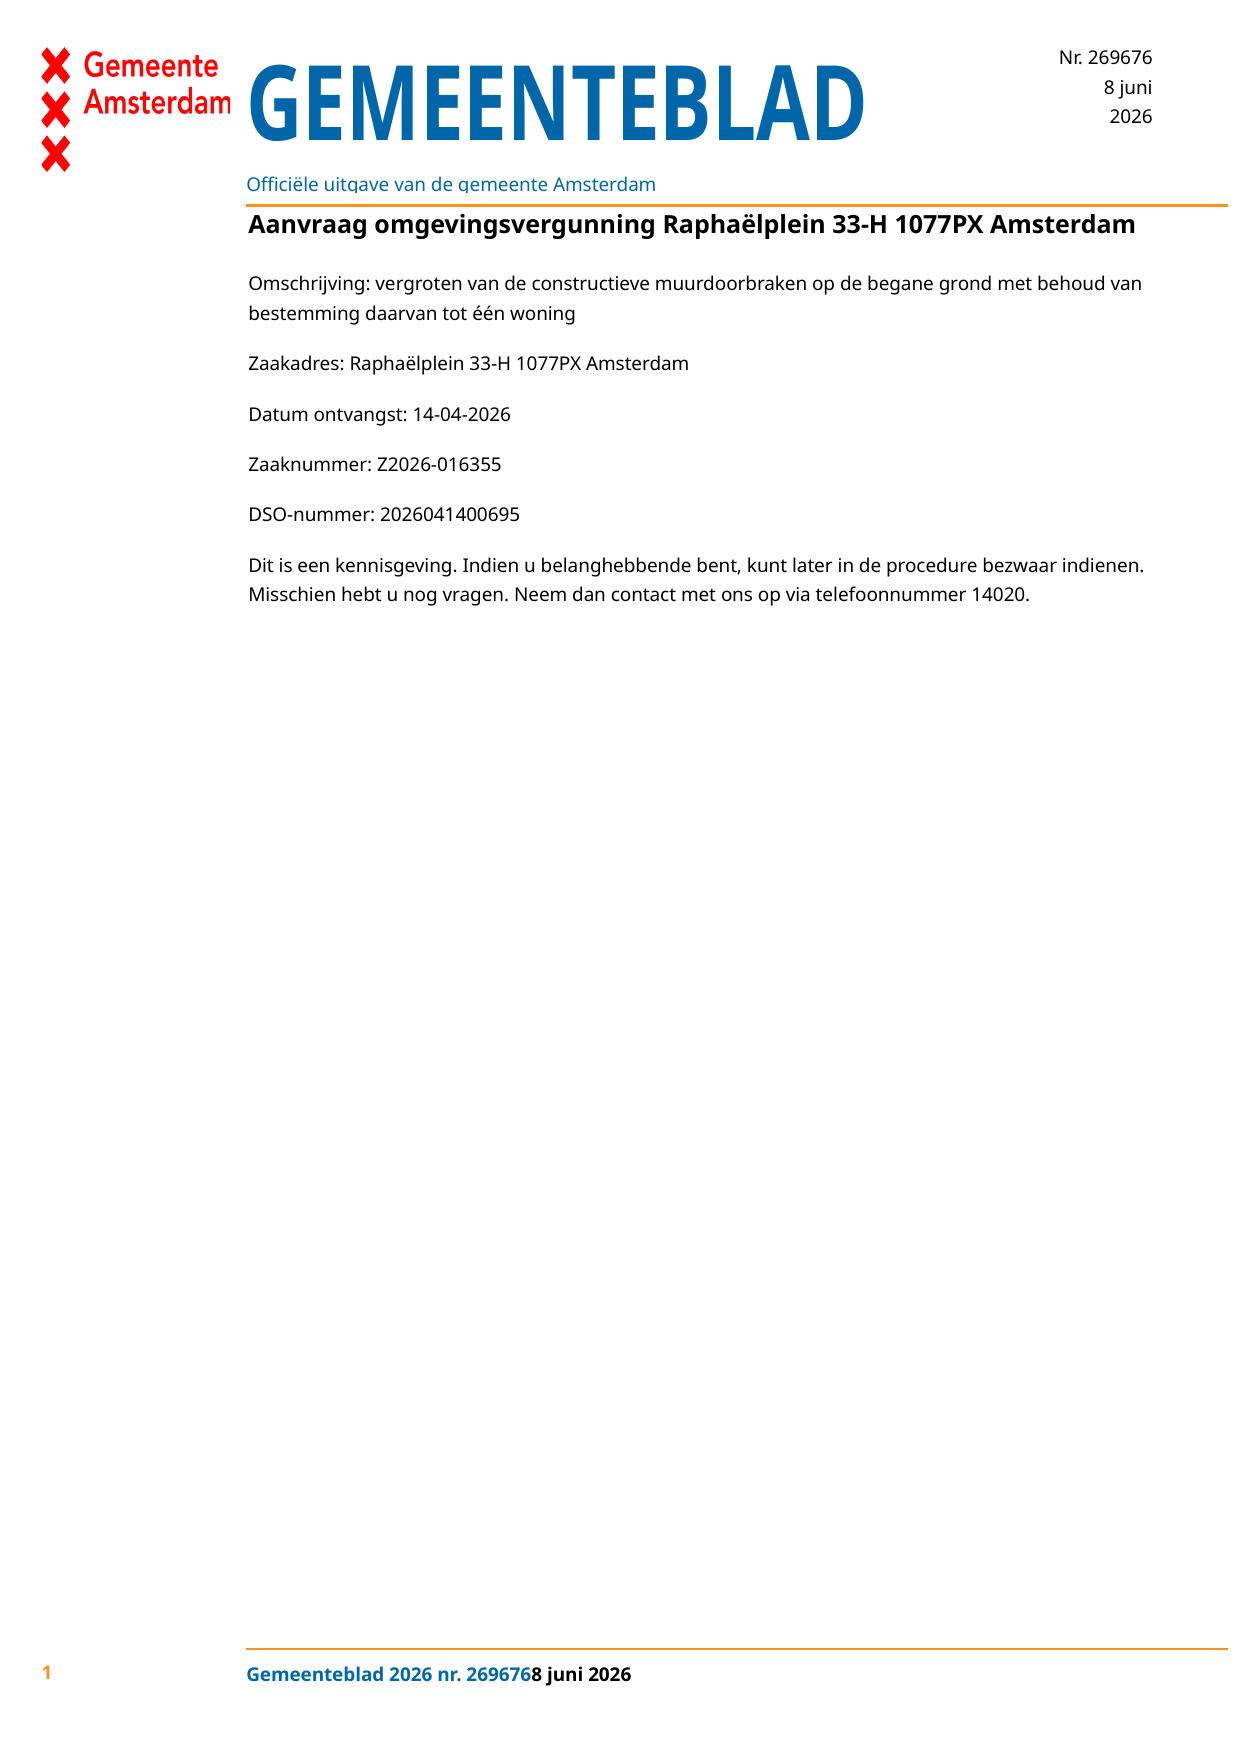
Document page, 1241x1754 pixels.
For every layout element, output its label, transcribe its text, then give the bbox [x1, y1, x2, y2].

text Zaaknummer: Z2026-016355 [248, 451, 1152, 477]
text Zaakadres: Raphaëlplein 33-H 1077PX Amsterdam [248, 350, 1152, 376]
text Datum ontvangst: 14-04-2026 [248, 401, 1152, 426]
text Omschrijving: vergroten van de constructieve muurdoorbraken op de begane grond met behoud van bestemming daarvan tot één woning [248, 270, 1152, 326]
text DSO-nummer: 2026041400695 [248, 502, 1152, 527]
picture [41, 47, 231, 172]
text Aanvraag omgevingsvergunning Raphaëlplein 33-H 1077PX Amsterdam [248, 207, 1152, 241]
text Dit is een kennisgeving. Indien u belanghebbende bent, kunt later in de procedure bezwaar indienen. Misschien hebt u nog vragen. Neem dan contact met ons op via telefoonnummer 14020. [248, 552, 1152, 607]
